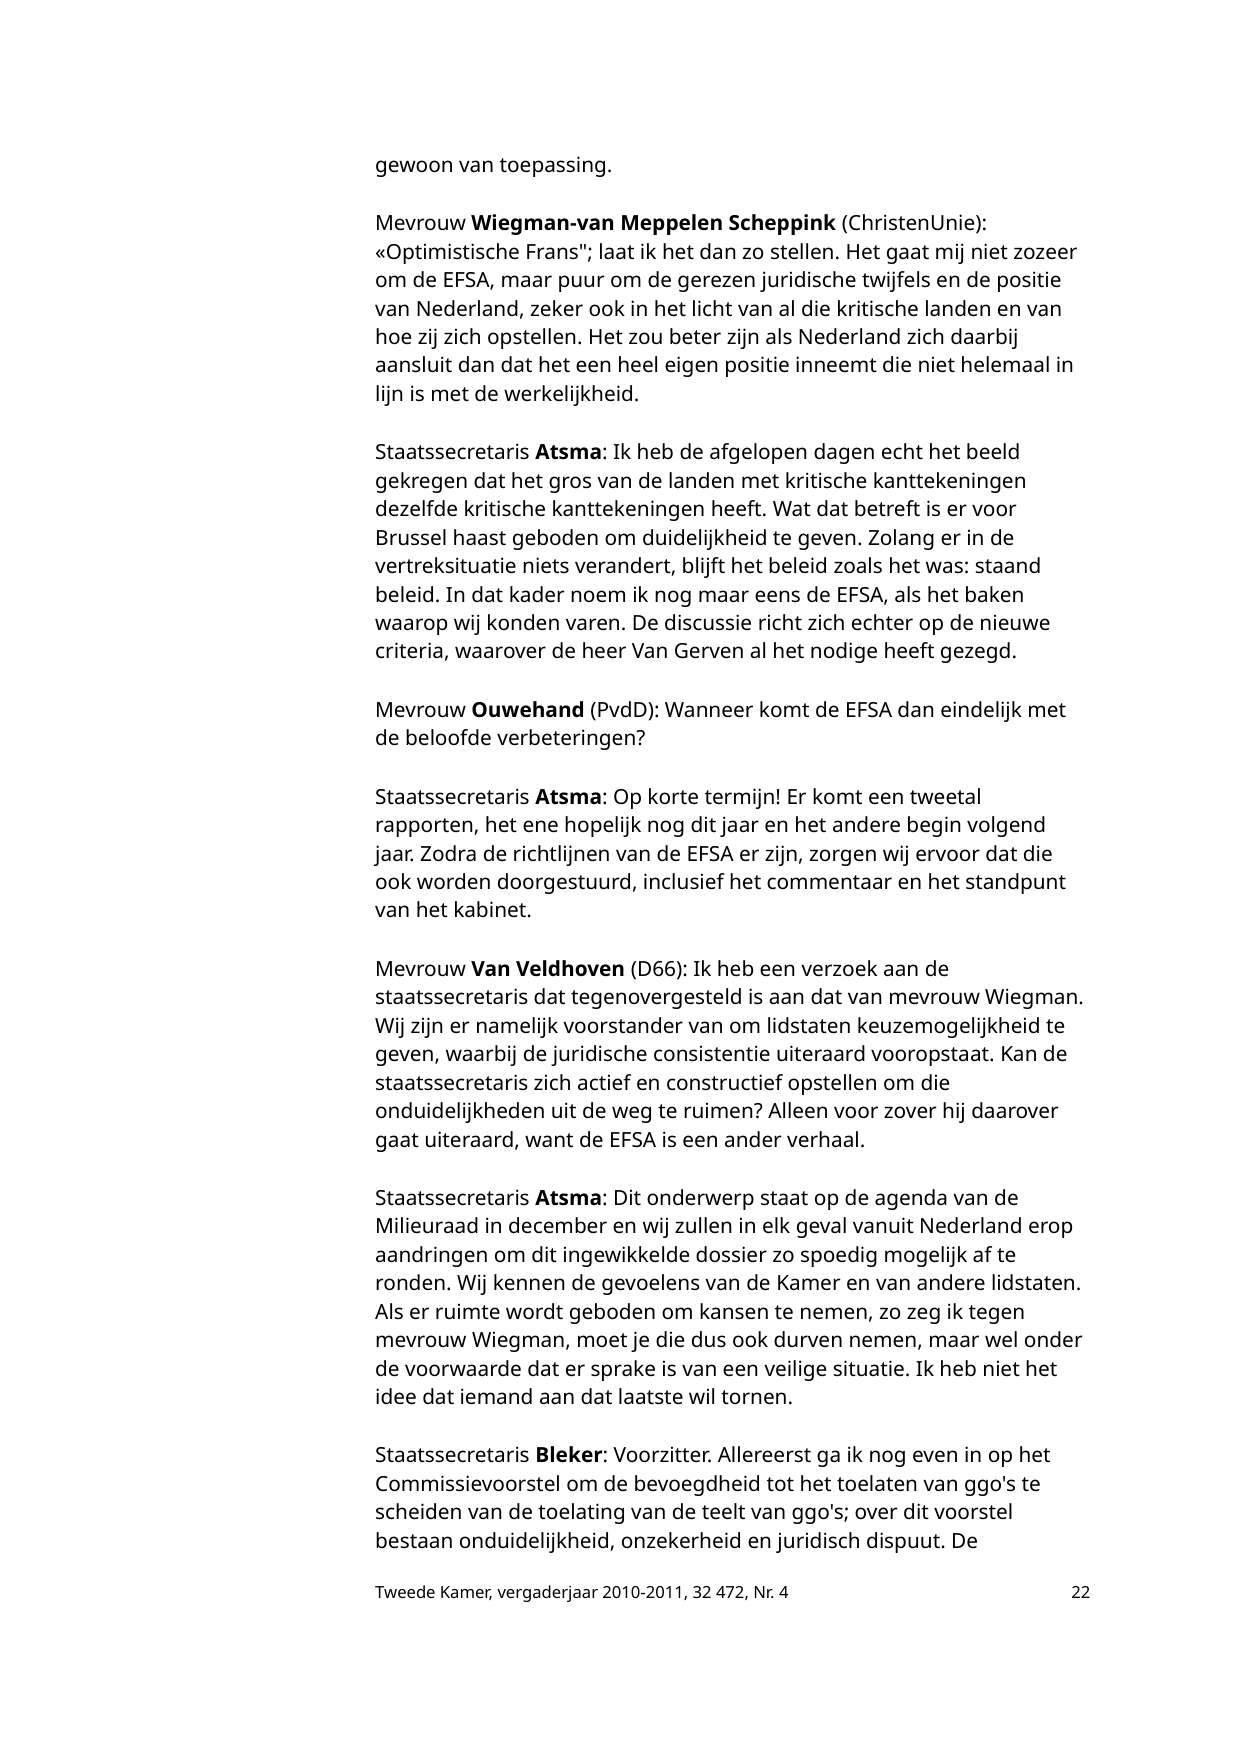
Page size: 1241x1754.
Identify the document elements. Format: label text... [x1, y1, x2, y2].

text Staatssecretaris Atsma: Ik heb de afgelopen dagen echt het beeld gekregen dat het gros van de landen met kritische kanttekeningen dezelfde kritische kanttekeningen heeft. Wat dat betreft is er voor Brussel haast geboden om duidelijkheid te geven. Zolang er in de vertreksituatie niets verandert, blijft het beleid zoals het was: staand beleid. In dat kader noem ik nog maar eens de EFSA, als het baken waarop wij konden varen. De discussie richt zich echter op de nieuwe criteria, waarover de heer Van Gerven al het nodige heeft gezegd. [375, 437, 1090, 665]
text Mevrouw Ouwehand (PvdD): Wanneer komt de EFSA dan eindelijk met de beloofde verbeteringen? [375, 695, 1090, 752]
text gewoon van toepassing. [375, 150, 1090, 178]
text Mevrouw Van Veldhoven (D66): Ik heb een verzoek aan de staatssecretaris dat tegenovergesteld is aan dat van mevrouw Wiegman. Wij zijn er namelijk voorstander van om lidstaten keuzemogelijkheid te geven, waarbij de juridische consistentie uiteraard vooropstaat. Kan de staatssecretaris zich actief en constructief opstellen om die onduidelijkheden uit de weg te ruimen? Alleen voor zover hij daarover gaat uiteraard, want de EFSA is een ander verhaal. [375, 954, 1090, 1153]
text Staatssecretaris Atsma: Dit onderwerp staat op de agenda van de Milieuraad in december en wij zullen in elk geval vanuit Nederland erop aandringen om dit ingewikkelde dossier zo spoedig mogelijk af te ronden. Wij kennen de gevoelens van de Kamer en van andere lidstaten. Als er ruimte wordt geboden om kansen te nemen, zo zeg ik tegen mevrouw Wiegman, moet je die dus ook durven nemen, maar wel onder de voorwaarde dat er sprake is van een veilige situatie. Ik heb niet het idee dat iemand aan dat laatste wil tornen. [375, 1183, 1090, 1411]
text Staatssecretaris Atsma: Op korte termijn! Er komt een tweetal rapporten, het ene hopelijk nog dit jaar en het andere begin volgend jaar. Zodra de richtlijnen van de EFSA er zijn, zorgen wij ervoor dat die ook worden doorgestuurd, inclusief het commentaar en het standpunt van het kabinet. [375, 782, 1090, 924]
text Staatssecretaris Bleker: Voorzitter. Allereerst ga ik nog even in op het Commissievoorstel om de bevoegdheid tot het toelaten van ggo's te scheiden van de toelating van de teelt van ggo's; over dit voorstel bestaan onduidelijkheid, onzekerheid en juridisch dispuut. De [375, 1441, 1090, 1554]
text Mevrouw Wiegman-van Meppelen Scheppink (ChristenUnie): «Optimistische Frans"; laat ik het dan zo stellen. Het gaat mij niet zozeer om de EFSA, maar puur om de gerezen juridische twijfels en de positie van Nederland, zeker ook in het licht van al die kritische landen en van hoe zij zich opstellen. Het zou beter zijn als Nederland zich daarbij aansluit dan dat het een heel eigen positie inneemt die niet helemaal in lijn is met de werkelijkheid. [375, 208, 1090, 407]
